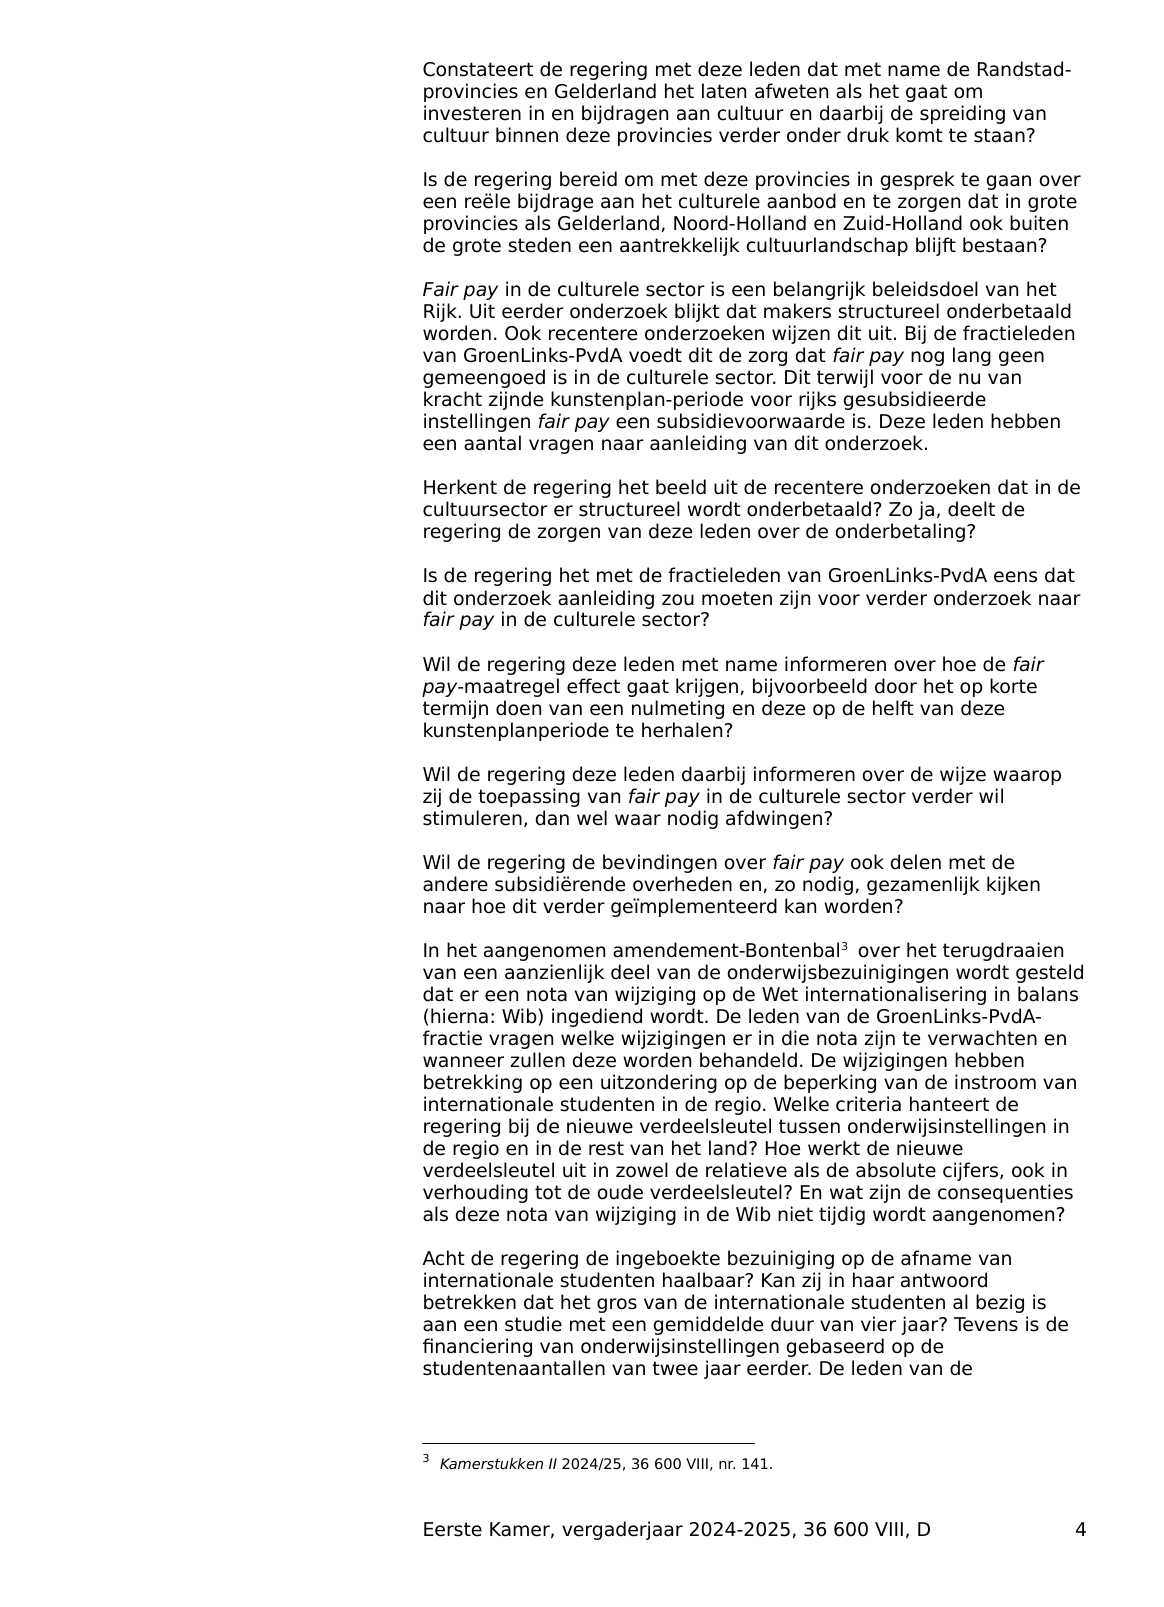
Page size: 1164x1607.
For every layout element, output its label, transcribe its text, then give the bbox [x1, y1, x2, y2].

text Kamerstukken II 2024/25, 36 600 VIII, nr. 141. [422, 1452, 1087, 1474]
text Is de regering bereid om met deze provincies in gesprek te gaan over een reële bijdrage aan het culturele aanbod en te zorgen dat in grote provincies als Gelderland, Noord-Holland en Zuid-Holland ook buiten de grote steden een aantrekkelijk cultuurlandschap blijft bestaan? [422, 169, 1087, 257]
text Constateert de regering met deze leden dat met name de Randstad-provincies en Gelderland het laten afweten als het gaat om investeren in en bijdragen aan cultuur en daarbij de spreiding van cultuur binnen deze provincies verder onder druk komt te staan? [422, 59, 1087, 147]
text Wil de regering deze leden daarbij informeren over de wijze waarop zij de toepassing van fair pay in de culturele sector verder wil stimuleren, dan wel waar nodig afdwingen? [422, 764, 1087, 829]
text In het aangenomen amendement-Bontenbal over het terugdraaien van een aanzienlijk deel van de onderwijsbezuinigingen wordt gesteld dat er een nota van wijziging op de Wet internationalisering in balans (hierna: Wib) ingediend wordt. De leden van de GroenLinks-PvdA-fractie vragen welke wijzigingen er in die nota zijn te verwachten en wanneer zullen deze worden behandeld. De wijzigingen hebben betrekking op een uitzondering op de beperking van de instroom van internationale studenten in de regio. Welke criteria hanteert de regering bij de nieuwe verdeelsleutel tussen onderwijsinstellingen in de regio en in de rest van het land? Hoe werkt de nieuwe verdeelsleutel uit in zowel de relatieve als de absolute cijfers, ook in verhouding tot de oude verdeelsleutel? En wat zijn de consequenties als deze nota van wijziging in de Wib niet tijdig wordt aangenomen? [422, 940, 1087, 1226]
text Wil de regering deze leden met name informeren over hoe de fair pay-maatregel effect gaat krijgen, bijvoorbeeld door het op korte termijn doen van een nulmeting en deze op de helft van deze kunstenplanperiode te herhalen? [422, 653, 1087, 741]
text Herkent de regering het beeld uit de recentere onderzoeken dat in de cultuursector er structureel wordt onderbetaald? Zo ja, deelt de regering de zorgen van deze leden over de onderbetaling? [422, 477, 1087, 543]
text Is de regering het met de fractieleden van GroenLinks-PvdA eens dat dit onderzoek aanleiding zou moeten zijn voor verder onderzoek naar fair pay in de culturele sector? [422, 565, 1087, 631]
text Acht de regering de ingeboekte bezuiniging op de afname van internationale studenten haalbaar? Kan zij in haar antwoord betrekken dat het gros van de internationale studenten al bezig is aan een studie met een gemiddelde duur van vier jaar? Tevens is de financiering van onderwijsinstellingen gebaseerd op de studentenaantallen van twee jaar eerder. De leden van de [422, 1248, 1087, 1380]
text Fair pay in de culturele sector is een belangrijk beleidsdoel van het Rijk. Uit eerder onderzoek blijkt dat makers structureel onderbetaald worden. Ook recentere onderzoeken wijzen dit uit. Bij de fractieleden van GroenLinks-PvdA voedt dit de zorg dat fair pay nog lang geen gemeengoed is in de culturele sector. Dit terwijl voor de nu van kracht zijnde kunstenplan-periode voor rijks gesubsidieerde instellingen fair pay een subsidievoorwaarde is. Deze leden hebben een aantal vragen naar aanleiding van dit onderzoek. [422, 279, 1087, 455]
text Wil de regering de bevindingen over fair pay ook delen met de andere subsidiërende overheden en, zo nodig, gezamenlijk kijken naar hoe dit verder geïmplementeerd kan worden? [422, 852, 1087, 918]
